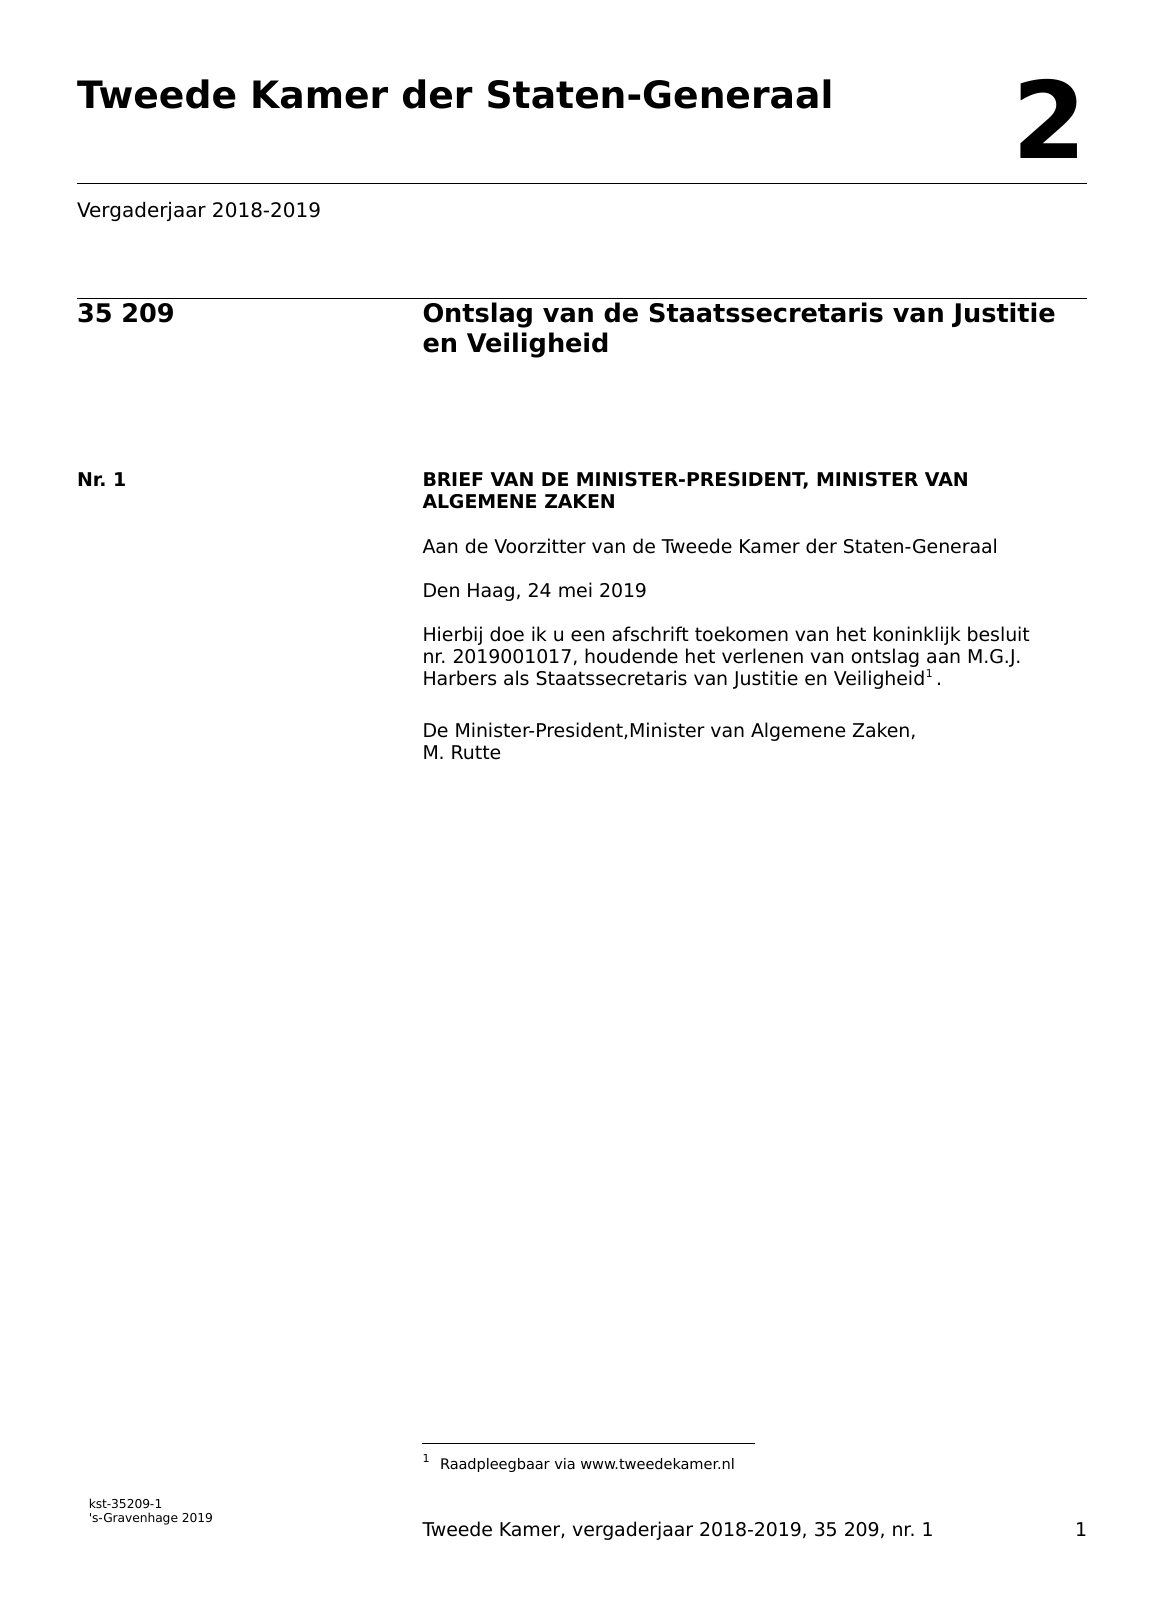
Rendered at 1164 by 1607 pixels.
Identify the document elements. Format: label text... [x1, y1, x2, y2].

text kst-35209-1 [88, 1497, 323, 1511]
subtitle 35 209 Ontslag van de Staatssecretaris van Justitie en Veiligheid [77, 299, 1087, 358]
table_header 2 [886, 59, 1087, 183]
table_cell Vergaderjaar 2018-2019 [77, 184, 1087, 298]
text Raadpleegbaar via www.tweedekamer.nl [422, 1452, 1087, 1474]
text Hierbij doe ik u een afschrift toekomen van het koninklijk besluit nr. 2019001017, houdende het verlenen van ontslag aan M.G.J. Harbers als Staatssecretaris van Justitie en Veiligheid. [422, 624, 1087, 690]
subtitle Nr. 1 BRIEF VAN DE MINISTER-PRESIDENT, MINISTER VAN ALGEMENE ZAKEN [77, 469, 1087, 513]
text 's-Gravenhage 2019 [88, 1511, 323, 1525]
text Den Haag, 24 mei 2019 [422, 580, 1087, 602]
text De Minister-President,Minister van Algemene Zaken, M. Rutte [422, 720, 1087, 764]
text Aan de Voorzitter van de Tweede Kamer der Staten-Generaal [422, 536, 1087, 557]
table_header Tweede Kamer der Staten-Generaal [77, 59, 886, 183]
